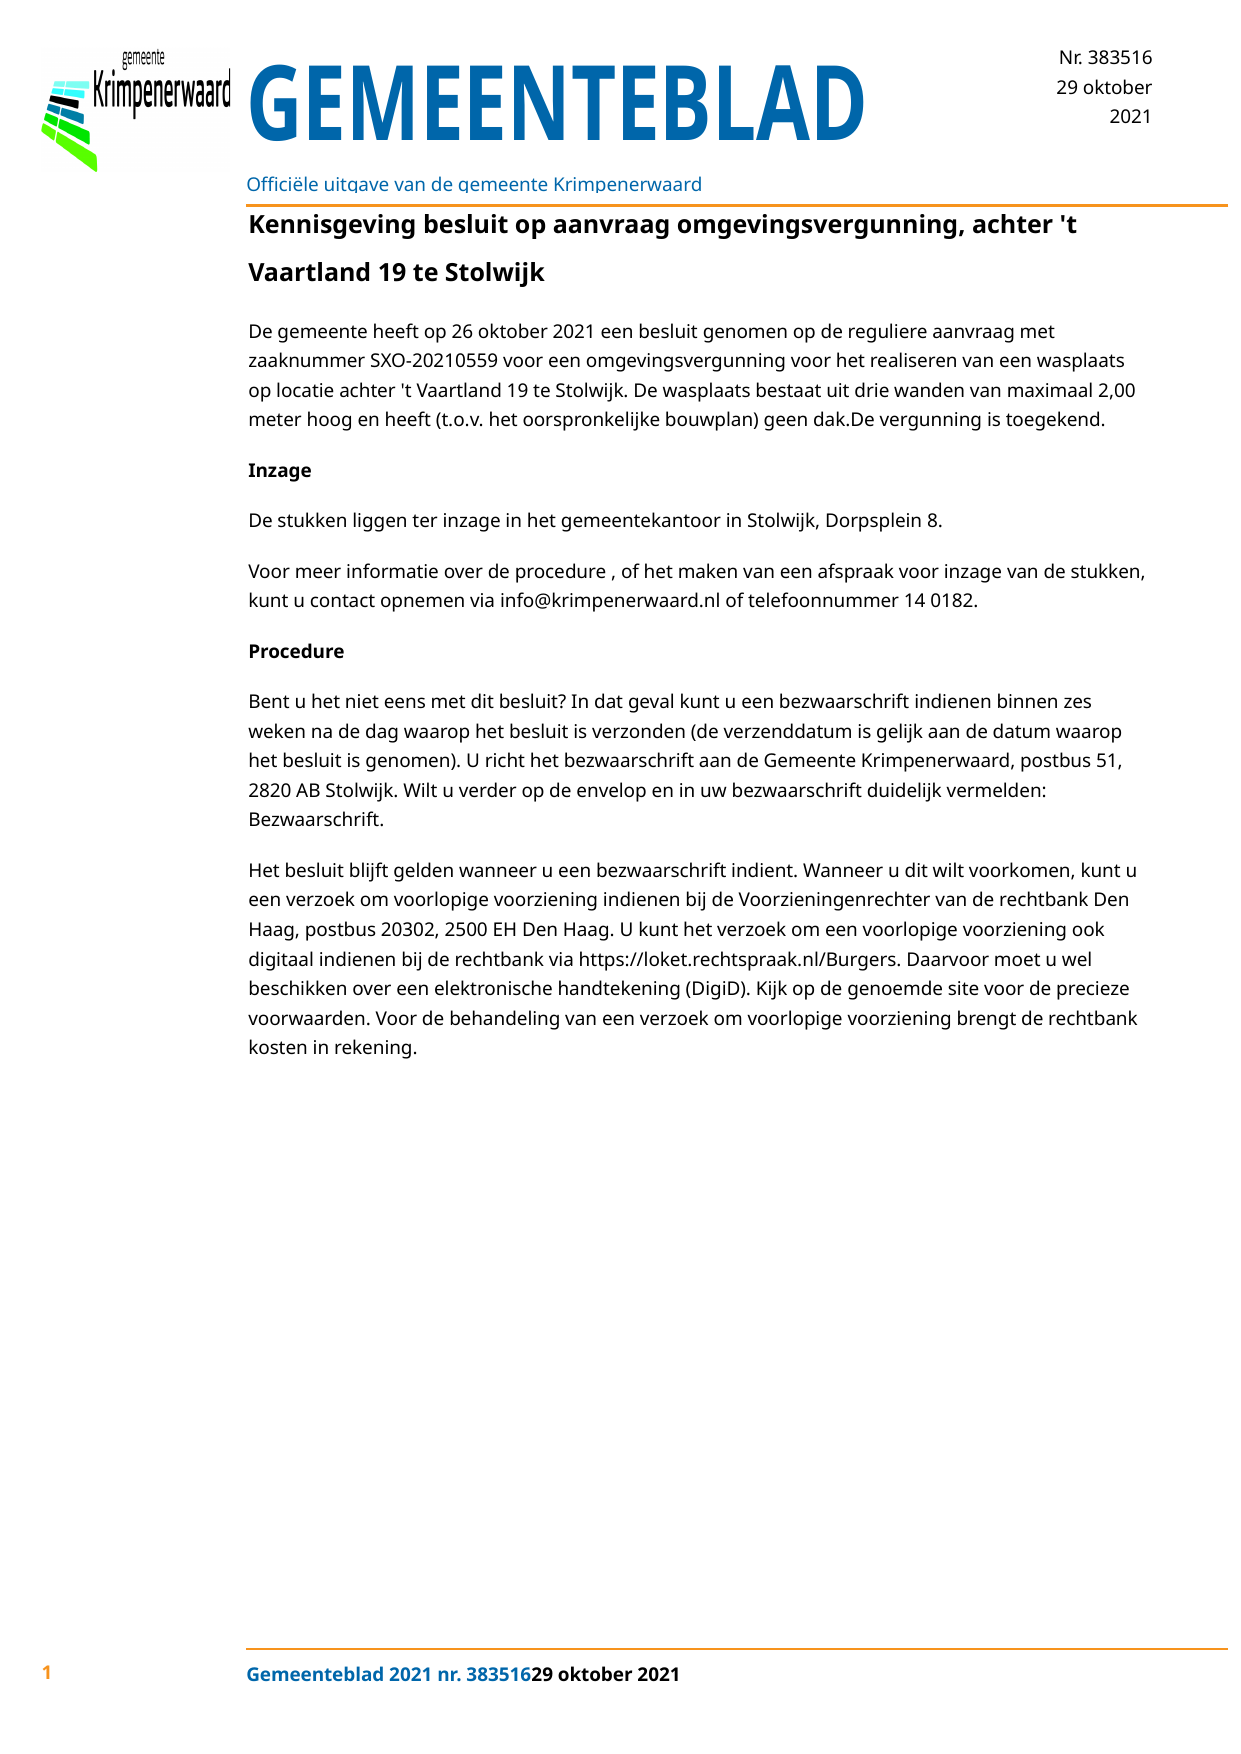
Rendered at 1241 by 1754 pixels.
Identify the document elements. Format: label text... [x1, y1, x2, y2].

text De stukken liggen ter inzage in het gemeentekantoor in Stolwijk, Dorpsplein 8. [248, 507, 1152, 533]
text De gemeente heeft op 26 oktober 2021 een besluit genomen op de reguliere aanvraag met zaaknummer SXO-20210559 voor een omgevingsvergunning voor het realiseren van een wasplaats op locatie achter 't Vaartland 19 te Stolwijk. De wasplaats bestaat uit drie wanden van maximaal 2,00 meter hoog en heeft (t.o.v. het oorspronkelijke bouwplan) geen dak.De vergunning is toegekend. [248, 318, 1152, 432]
text Het besluit blijft gelden wanneer u een bezwaarschrift indient. Wanneer u dit wilt voorkomen, kunt u een verzoek om voorlopige voorziening indienen bij de Voorzieningenrechter van de rechtbank Den Haag, postbus 20302, 2500 EH Den Haag. U kunt het verzoek om een voorlopige voorziening ook digitaal indienen bij de rechtbank via https://loket.rechtspraak.nl/Burgers. Daarvoor moet u wel beschikken over een elektronische handtekening (DigiD). Kijk op de genoemde site voor de precieze voorwaarden. Voor de behandeling van een verzoek om voorlopige voorziening brengt de rechtbank kosten in rekening. [248, 857, 1152, 1060]
text Bent u het niet eens met dit besluit? In dat geval kunt u een bezwaarschrift indienen binnen zes weken na de dag waarop het besluit is verzonden (de verzenddatum is gelijk aan de datum waarop het besluit is genomen). U richt het bezwaarschrift aan de Gemeente Krimpenerwaard, postbus 51, 2820 AB Stolwijk. Wilt u verder op de envelop en in uw bezwaarschrift duidelijk vermelden: Bezwaarschrift. [248, 688, 1152, 832]
text Inzage [248, 457, 1152, 483]
text Kennisgeving besluit op aanvraag omgevingsvergunning, achter 't Vaartland 19 te Stolwijk [248, 207, 1152, 288]
picture [41, 47, 231, 172]
text Voor meer informatie over de procedure , of het maken van een afspraak voor inzage van de stukken, kunt u contact opnemen via info@krimpenerwaard.nl of telefoonnummer 14 0182. [248, 558, 1152, 613]
text Procedure [248, 638, 1152, 664]
